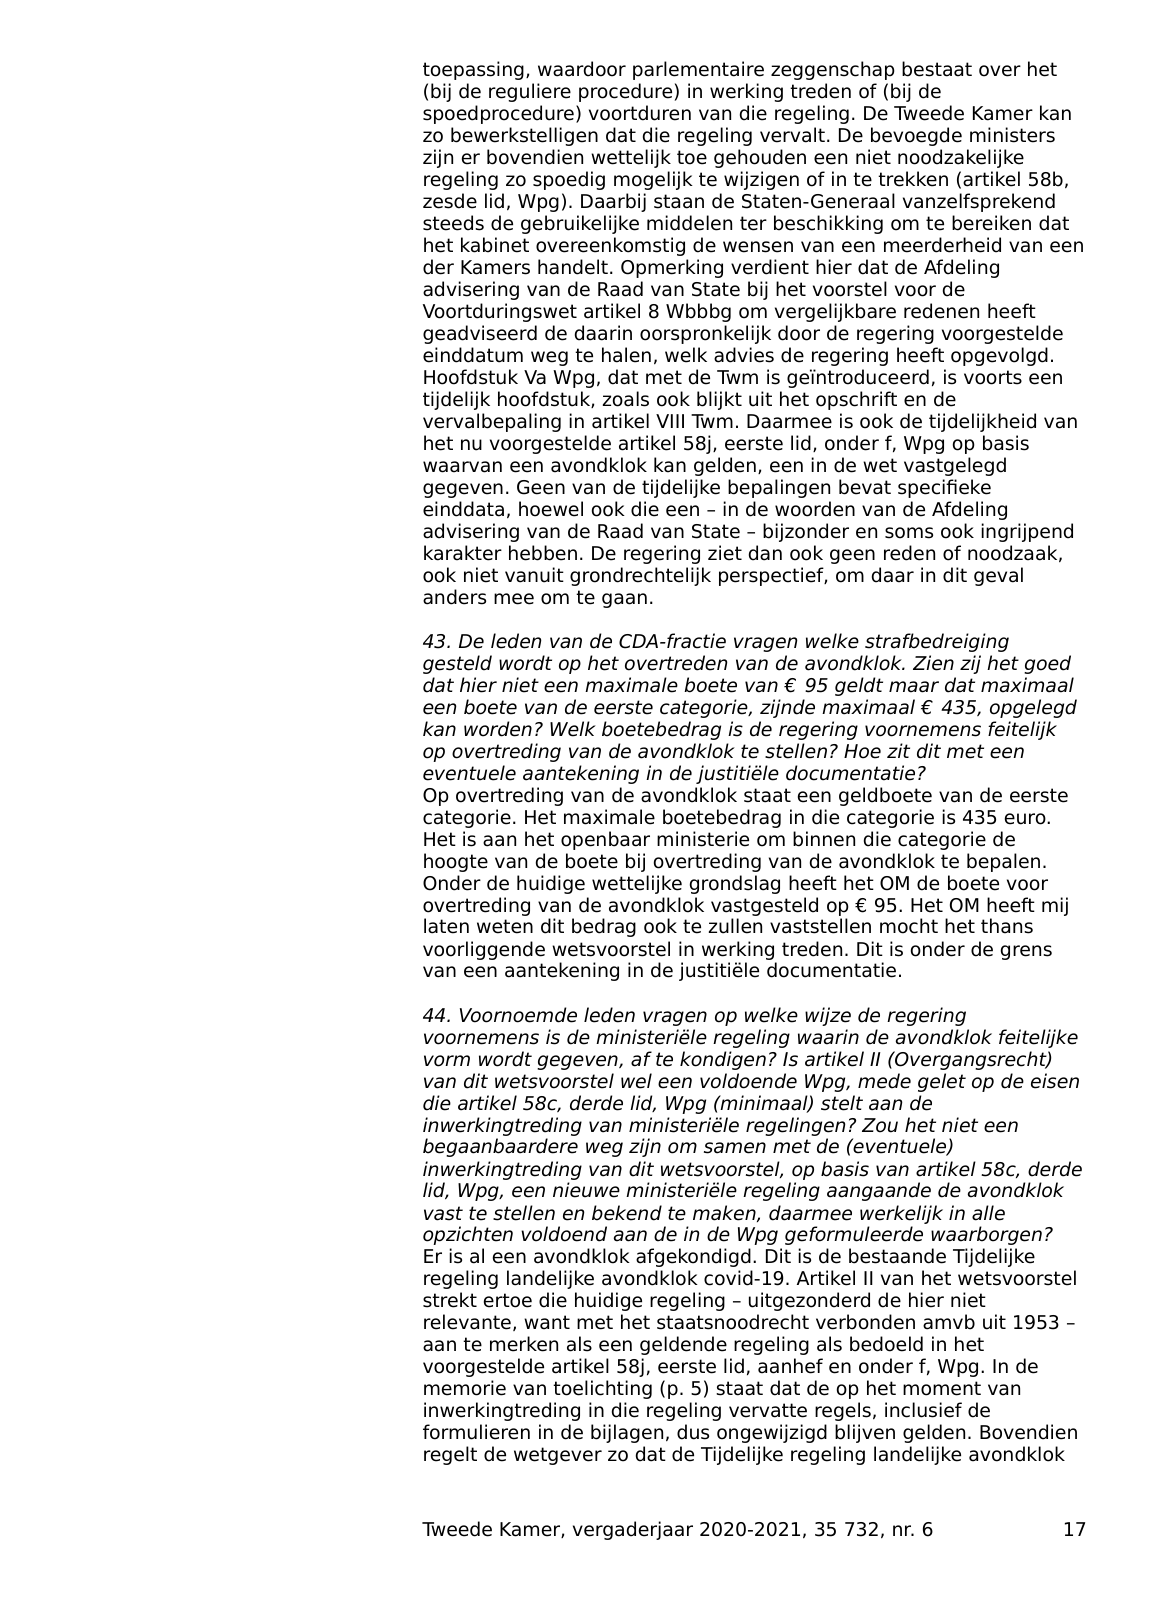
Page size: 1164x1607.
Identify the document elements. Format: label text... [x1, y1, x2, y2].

text 44. Voornoemde leden vragen op welke wijze de regering voornemens is de ministeriële regeling waarin de avondklok feitelijke vorm wordt gegeven, af te kondigen? Is artikel II (Overgangsrecht) van dit wetsvoorstel wel een voldoende Wpg, mede gelet op de eisen die artikel 58c, derde lid, Wpg (minimaal) stelt aan de inwerkingtreding van ministeriële regelingen? Zou het niet een begaanbaardere weg zijn om samen met de (eventuele) inwerkingtreding van dit wetsvoorstel, op basis van artikel 58c, derde lid, Wpg, een nieuwe ministeriële regeling aangaande de avondklok vast te stellen en bekend te maken, daarmee werkelijk in alle opzichten voldoend aan de in de Wpg geformuleerde waarborgen? [422, 1004, 1087, 1246]
text Op overtreding van de avondklok staat een geldboete van de eerste categorie. Het maximale boetebedrag in die categorie is 435 euro. Het is aan het openbaar ministerie om binnen die categorie de hoogte van de boete bij overtreding van de avondklok te bepalen. Onder de huidige wettelijke grondslag heeft het OM de boete voor overtreding van de avondklok vastgesteld op € 95. Het OM heeft mij laten weten dit bedrag ook te zullen vaststellen mocht het thans voorliggende wetsvoorstel in werking treden. Dit is onder de grens van een aantekening in de justitiële documentatie. [422, 784, 1087, 982]
text 43. De leden van de CDA-fractie vragen welke strafbedreiging gesteld wordt op het overtreden van de avondklok. Zien zij het goed dat hier niet een maximale boete van € 95 geldt maar dat maximaal een boete van de eerste categorie, zijnde maximaal € 435, opgelegd kan worden? Welk boetebedrag is de regering voornemens feitelijk op overtreding van de avondklok te stellen? Hoe zit dit met een eventuele aantekening in de justitiële documentatie? [422, 631, 1087, 784]
text Er is al een avondklok afgekondigd. Dit is de bestaande Tijdelijke regeling landelijke avondklok covid-19. Artikel II van het wetsvoorstel strekt ertoe die huidige regeling – uitgezonderd de hier niet relevante, want met het staatsnoodrecht verbonden amvb uit 1953 – aan te merken als een geldende regeling als bedoeld in het voorgestelde artikel 58j, eerste lid, aanhef en onder f, Wpg. In de memorie van toelichting (p. 5) staat dat de op het moment van inwerkingtreding in die regeling vervatte regels, inclusief de formulieren in de bijlagen, dus ongewijzigd blijven gelden. Bovendien regelt de wetgever zo dat de Tijdelijke regeling landelijke avondklok [422, 1246, 1087, 1466]
text toepassing, waardoor parlementaire zeggenschap bestaat over het (bij de reguliere procedure) in werking treden of (bij de spoedprocedure) voortduren van die regeling. De Tweede Kamer kan zo bewerkstelligen dat die regeling vervalt. De bevoegde ministers zijn er bovendien wettelijk toe gehouden een niet noodzakelijke regeling zo spoedig mogelijk te wijzigen of in te trekken (artikel 58b, zesde lid, Wpg). Daarbij staan de Staten-Generaal vanzelfsprekend steeds de gebruikelijke middelen ter beschikking om te bereiken dat het kabinet overeenkomstig de wensen van een meerderheid van een der Kamers handelt. Opmerking verdient hier dat de Afdeling advisering van de Raad van State bij het voorstel voor de Voortduringswet artikel 8 Wbbbg om vergelijkbare redenen heeft geadviseerd de daarin oorspronkelijk door de regering voorgestelde einddatum weg te halen, welk advies de regering heeft opgevolgd. Hoofdstuk Va Wpg, dat met de Twm is geïntroduceerd, is voorts een tijdelijk hoofdstuk, zoals ook blijkt uit het opschrift en de vervalbepaling in artikel VIII Twm. Daarmee is ook de tijdelijkheid van het nu voorgestelde artikel 58j, eerste lid, onder f, Wpg op basis waarvan een avondklok kan gelden, een in de wet vastgelegd gegeven. Geen van de tijdelijke bepalingen bevat specifieke einddata, hoewel ook die een – in de woorden van de Afdeling advisering van de Raad van State – bijzonder en soms ook ingrijpend karakter hebben. De regering ziet dan ook geen reden of noodzaak, ook niet vanuit grondrechtelijk perspectief, om daar in dit geval anders mee om te gaan. [422, 59, 1087, 608]
